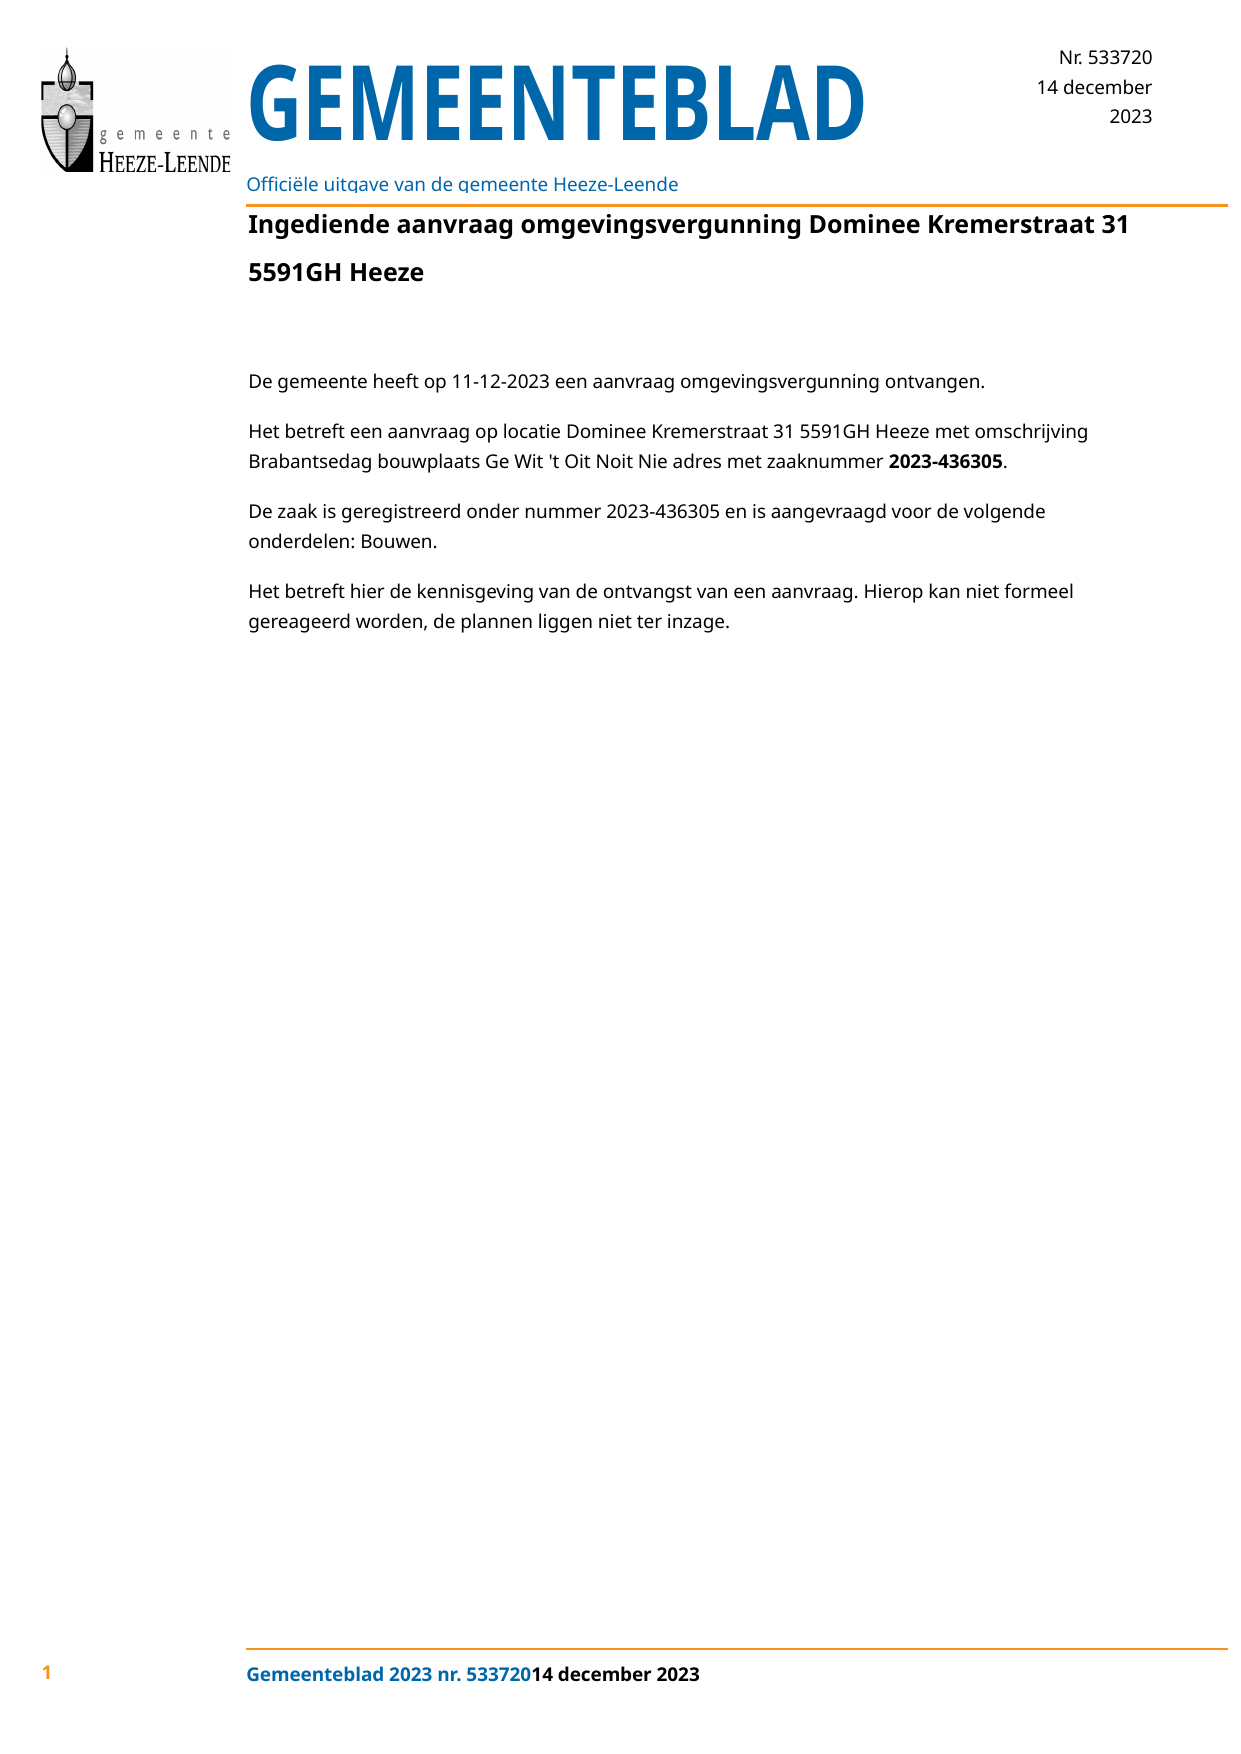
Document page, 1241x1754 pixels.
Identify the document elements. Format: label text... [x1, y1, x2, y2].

text De zaak is geregistreerd onder nummer 2023-436305 en is aangevraagd voor de volgende onderdelen: Bouwen. [248, 499, 1152, 554]
text Het betreft een aanvraag op locatie Dominee Kremerstraat 31 5591GH Heeze met omschrijving Brabantsedag bouwplaats Ge Wit 't Oit Noit Nie adres met zaaknummer 2023-436305. [248, 419, 1152, 474]
text De gemeente heeft op 11-12-2023 een aanvraag omgevingsvergunning ontvangen. [248, 368, 1152, 394]
picture [41, 47, 231, 172]
text Ingediende aanvraag omgevingsvergunning Dominee Kremerstraat 31 5591GH Heeze [248, 207, 1152, 288]
text Het betreft hier de kennisgeving van de ontvangst van een aanvraag. Hierop kan niet formeel gereageerd worden, de plannen liggen niet ter inzage. [248, 579, 1152, 634]
